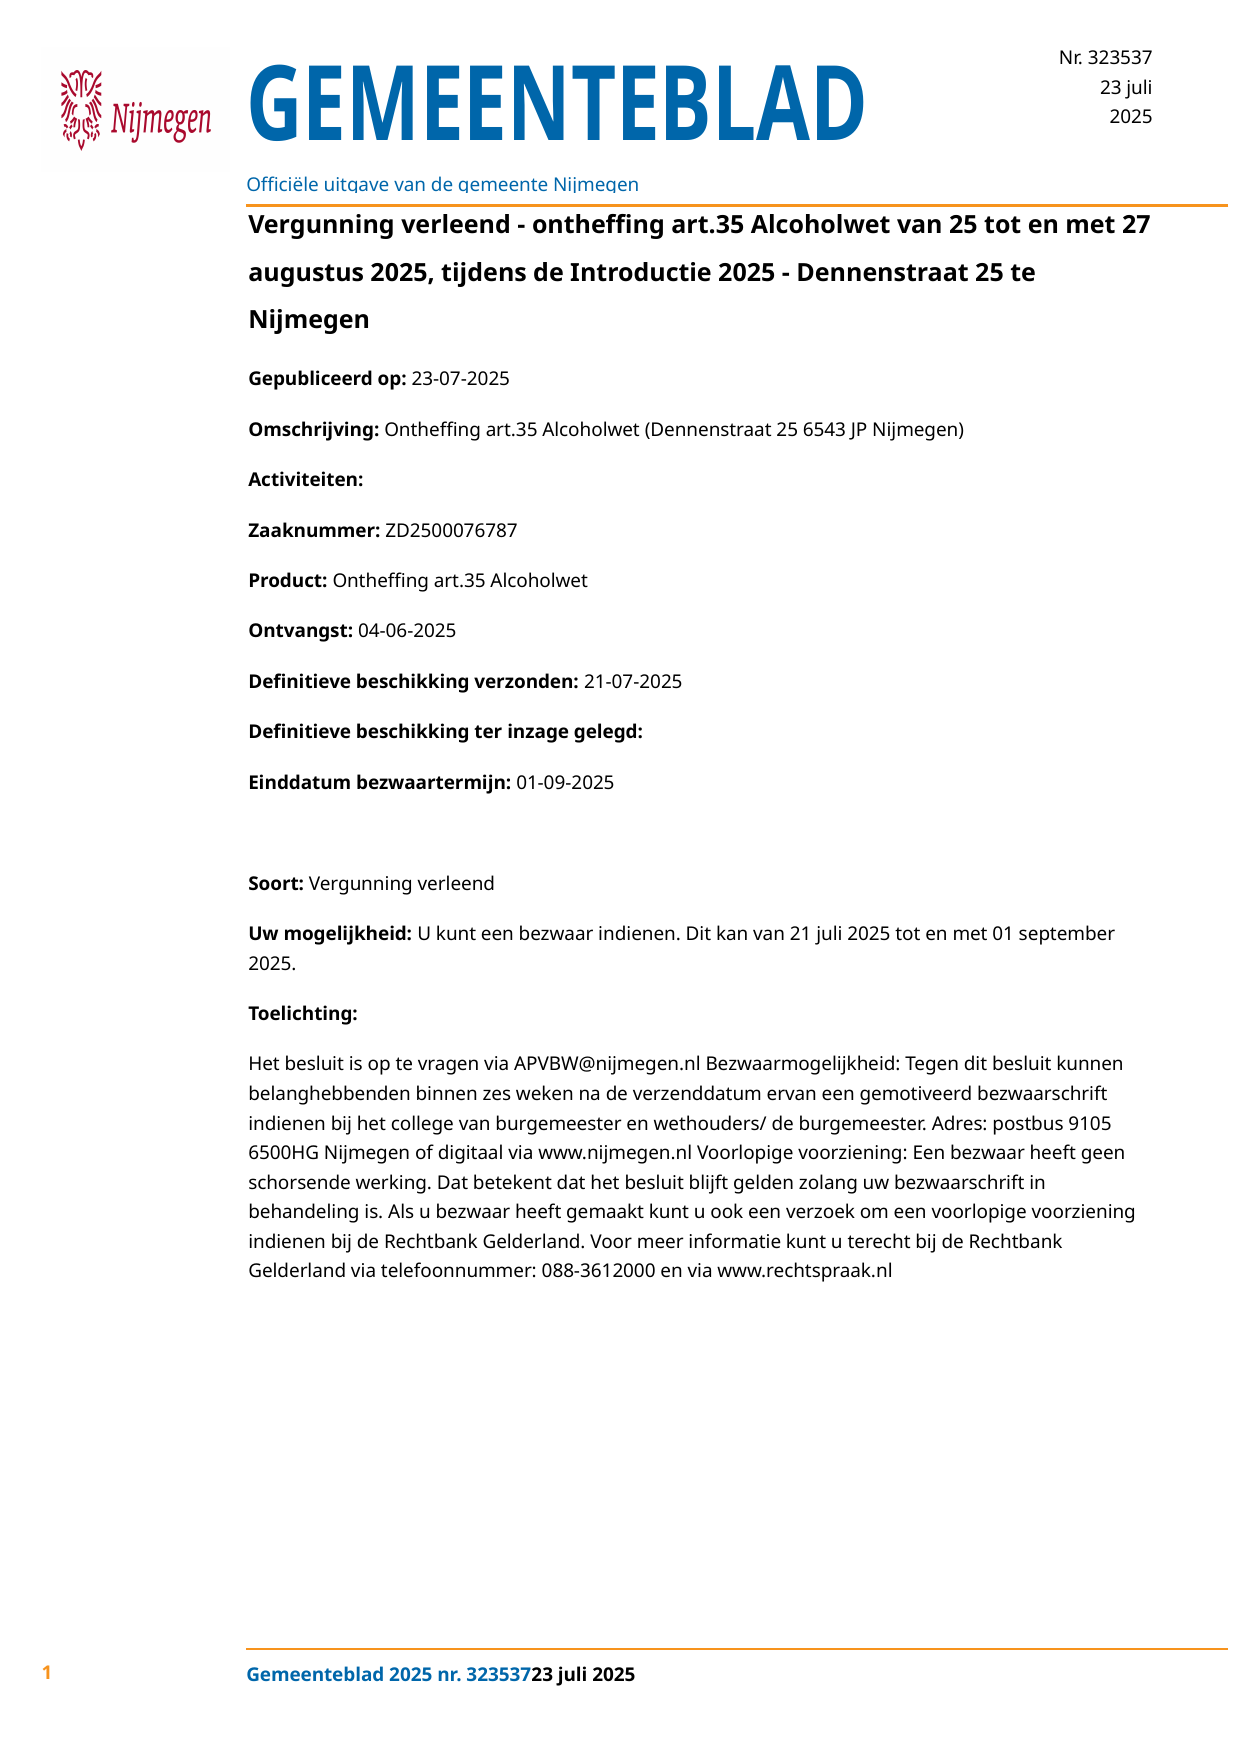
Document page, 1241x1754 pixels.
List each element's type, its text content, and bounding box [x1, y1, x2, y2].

text Gepubliceerd op: 23-07-2025 [248, 366, 1152, 391]
picture [41, 47, 231, 172]
text Soort: Vergunning verleend [248, 870, 1152, 895]
text Het besluit is op te vragen via APVBW@nijmegen.nl Bezwaarmogelijkheid: Tegen dit besluit kunnen belanghebbenden binnen zes weken na de verzenddatum ervan een gemotiveerd bezwaarschrift indienen bij het college van burgemeester en wethouders/ de burgemeester. Adres: postbus 9105 6500HG Nijmegen of digitaal via www.nijmegen.nl Voorlopige voorziening: Een bezwaar heeft geen schorsende werking. Dat betekent dat het besluit blijft gelden zolang uw bezwaarschrift in behandeling is. Als u bezwaar heeft gemaakt kunt u ook een verzoek om een voorlopige voorziening indienen bij de Rechtbank Gelderland. Voor meer informatie kunt u terecht bij de Rechtbank Gelderland via telefoonnummer: 088-3612000 en via www.rechtspraak.nl [248, 1051, 1152, 1283]
text Ontvangst: 04-06-2025 [248, 618, 1152, 643]
text Definitieve beschikking ter inzage gelegd: [248, 718, 1152, 744]
text Activiteiten: [248, 466, 1152, 492]
text Zaaknummer: ZD2500076787 [248, 517, 1152, 542]
text Vergunning verleend - ontheffing art.35 Alcoholwet van 25 tot en met 27 augustus 2025, tijdens de Introductie 2025 - Dennenstraat 25 te Nijmegen [248, 207, 1152, 336]
text Uw mogelijkheid: U kunt een bezwaar indienen. Dit kan van 21 juli 2025 tot en met 01 september 2025. [248, 920, 1152, 975]
text Omschrijving: Ontheffing art.35 Alcoholwet (Dennenstraat 25 6543 JP Nijmegen) [248, 416, 1152, 442]
text Product: Ontheffing art.35 Alcoholwet [248, 567, 1152, 593]
text Definitieve beschikking verzonden: 21-07-2025 [248, 668, 1152, 694]
text Einddatum bezwaartermijn: 01-09-2025 [248, 769, 1152, 794]
text Toelichting: [248, 1000, 1152, 1026]
